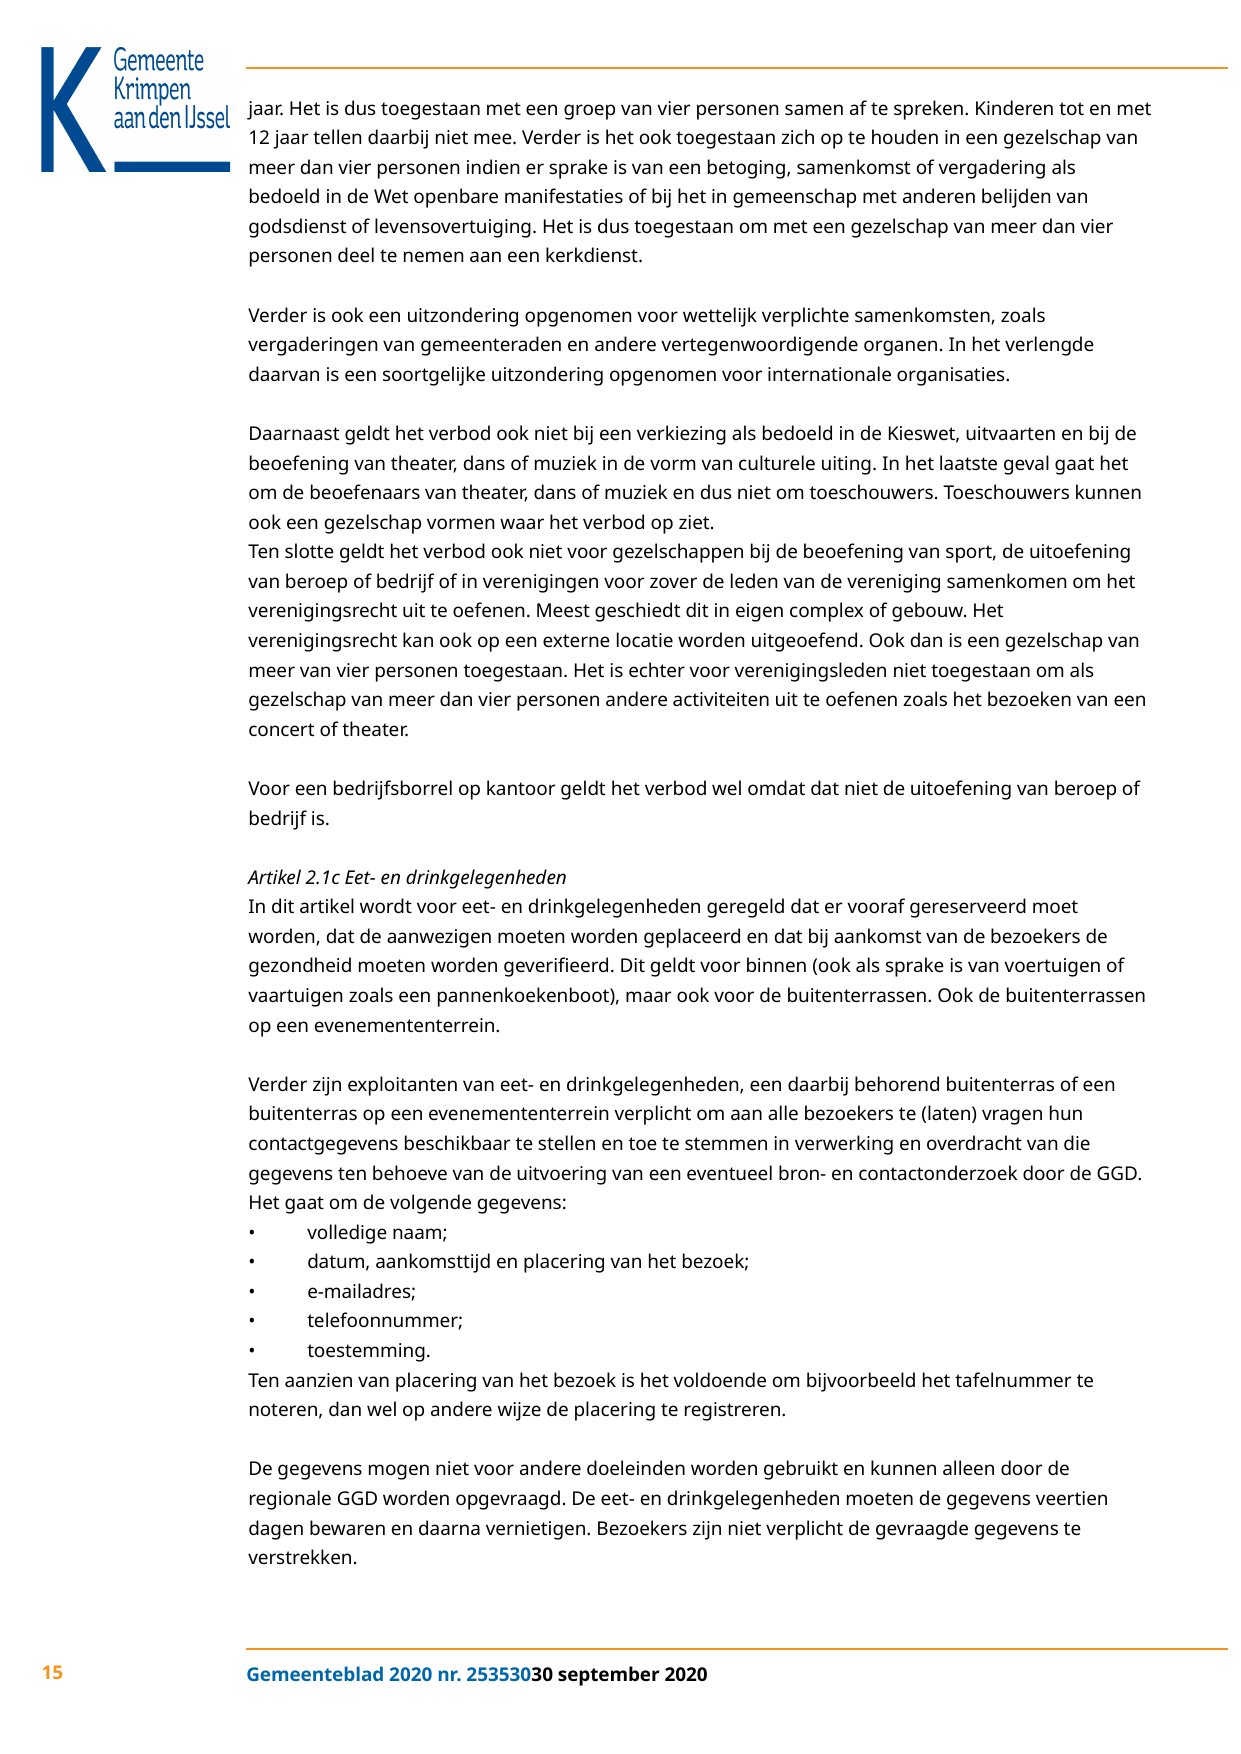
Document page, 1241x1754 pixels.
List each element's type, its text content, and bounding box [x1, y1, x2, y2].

list e-mailadres; [248, 1278, 1152, 1304]
list toestemming. [248, 1337, 1152, 1363]
text Verder is ook een uitzondering opgenomen voor wettelijk verplichte samenkomsten, zoals vergaderingen van gemeenteraden en andere vertegenwoordigende organen. In het verlengde daarvan is een soortgelijke uitzondering opgenomen voor internationale organisaties. [248, 302, 1152, 387]
list datum, aankomsttijd en placering van het bezoek; [248, 1248, 1152, 1274]
text Ten aanzien van placering van het bezoek is het voldoende om bijvoorbeeld het tafelnummer te noteren, dan wel op andere wijze de placering te registreren. [248, 1367, 1152, 1422]
text jaar. Het is dus toegestaan met een groep van vier personen samen af te spreken. Kinderen tot en met 12 jaar tellen daarbij niet mee. Verder is het ook toegestaan zich op te houden in een gezelschap van meer dan vier personen indien er sprake is van een betoging, samenkomst of vergadering als bedoeld in de Wet openbare manifestaties of bij het in gemeenschap met anderen belijden van godsdienst of levensovertuiging. Het is dus toegestaan om met een gezelschap van meer dan vier personen deel te nemen aan een kerkdienst. [248, 95, 1152, 268]
text Artikel 2.1c Eet- en drinkgelegenheden [248, 864, 1152, 890]
list volledige naam; [248, 1219, 1152, 1245]
text Daarnaast geldt het verbod ook niet bij een verkiezing als bedoeld in de Kieswet, uitvaarten en bij de beoefening van theater, dans of muziek in de vorm van culturele uiting. In het laatste geval gaat het om de beoefenaars van theater, dans of muziek en dus niet om toeschouwers. Toeschouwers kunnen ook een gezelschap vormen waar het verbod op ziet. [248, 420, 1152, 535]
text Voor een bedrijfsborrel op kantoor geldt het verbod wel omdat dat niet de uitoefening van beroep of bedrijf is. [248, 775, 1152, 831]
text In dit artikel wordt voor eet- en drinkgelegenheden geregeld dat er vooraf gereserveerd moet worden, dat de aanwezigen moeten worden geplaceerd en dat bij aankomst van de bezoekers de gezondheid moeten worden geverifieerd. Dit geldt voor binnen (ook als sprake is van voertuigen of vaartuigen zoals een pannenkoekenboot), maar ook voor de buitenterrassen. Ook de buitenterrassen op een evenemententerrein. [248, 893, 1152, 1038]
text Verder zijn exploitanten van eet- en drinkgelegenheden, een daarbij behorend buitenterras of een buitenterras op een evenemententerrein verplicht om aan alle bezoekers te (laten) vragen hun contactgegevens beschikbaar te stellen en toe te stemmen in verwerking en overdracht van die gegevens ten behoeve van de uitvoering van een eventueel bron- en contactonderzoek door de GGD. Het gaat om de volgende gegevens: [248, 1071, 1152, 1215]
text De gegevens mogen niet voor andere doeleinden worden gebruikt en kunnen alleen door de regionale GGD worden opgevraagd. De eet- en drinkgelegenheden moeten de gegevens veertien dagen bewaren en daarna vernietigen. Bezoekers zijn niet verplicht de gevraagde gegevens te verstrekken. [248, 1456, 1152, 1570]
list telefoonnummer; [248, 1308, 1152, 1333]
picture [41, 47, 231, 172]
text Ten slotte geldt het verbod ook niet voor gezelschappen bij de beoefening van sport, de uitoefening van beroep of bedrijf of in verenigingen voor zover de leden van de vereniging samenkomen om het verenigingsrecht uit te oefenen. Meest geschiedt dit in eigen complex of gebouw. Het verenigingsrecht kan ook op een externe locatie worden uitgeoefend. Ook dan is een gezelschap van meer van vier personen toegestaan. Het is echter voor verenigingsleden niet toegestaan om als gezelschap van meer dan vier personen andere activiteiten uit te oefenen zoals het bezoeken van een concert of theater. [248, 538, 1152, 742]
